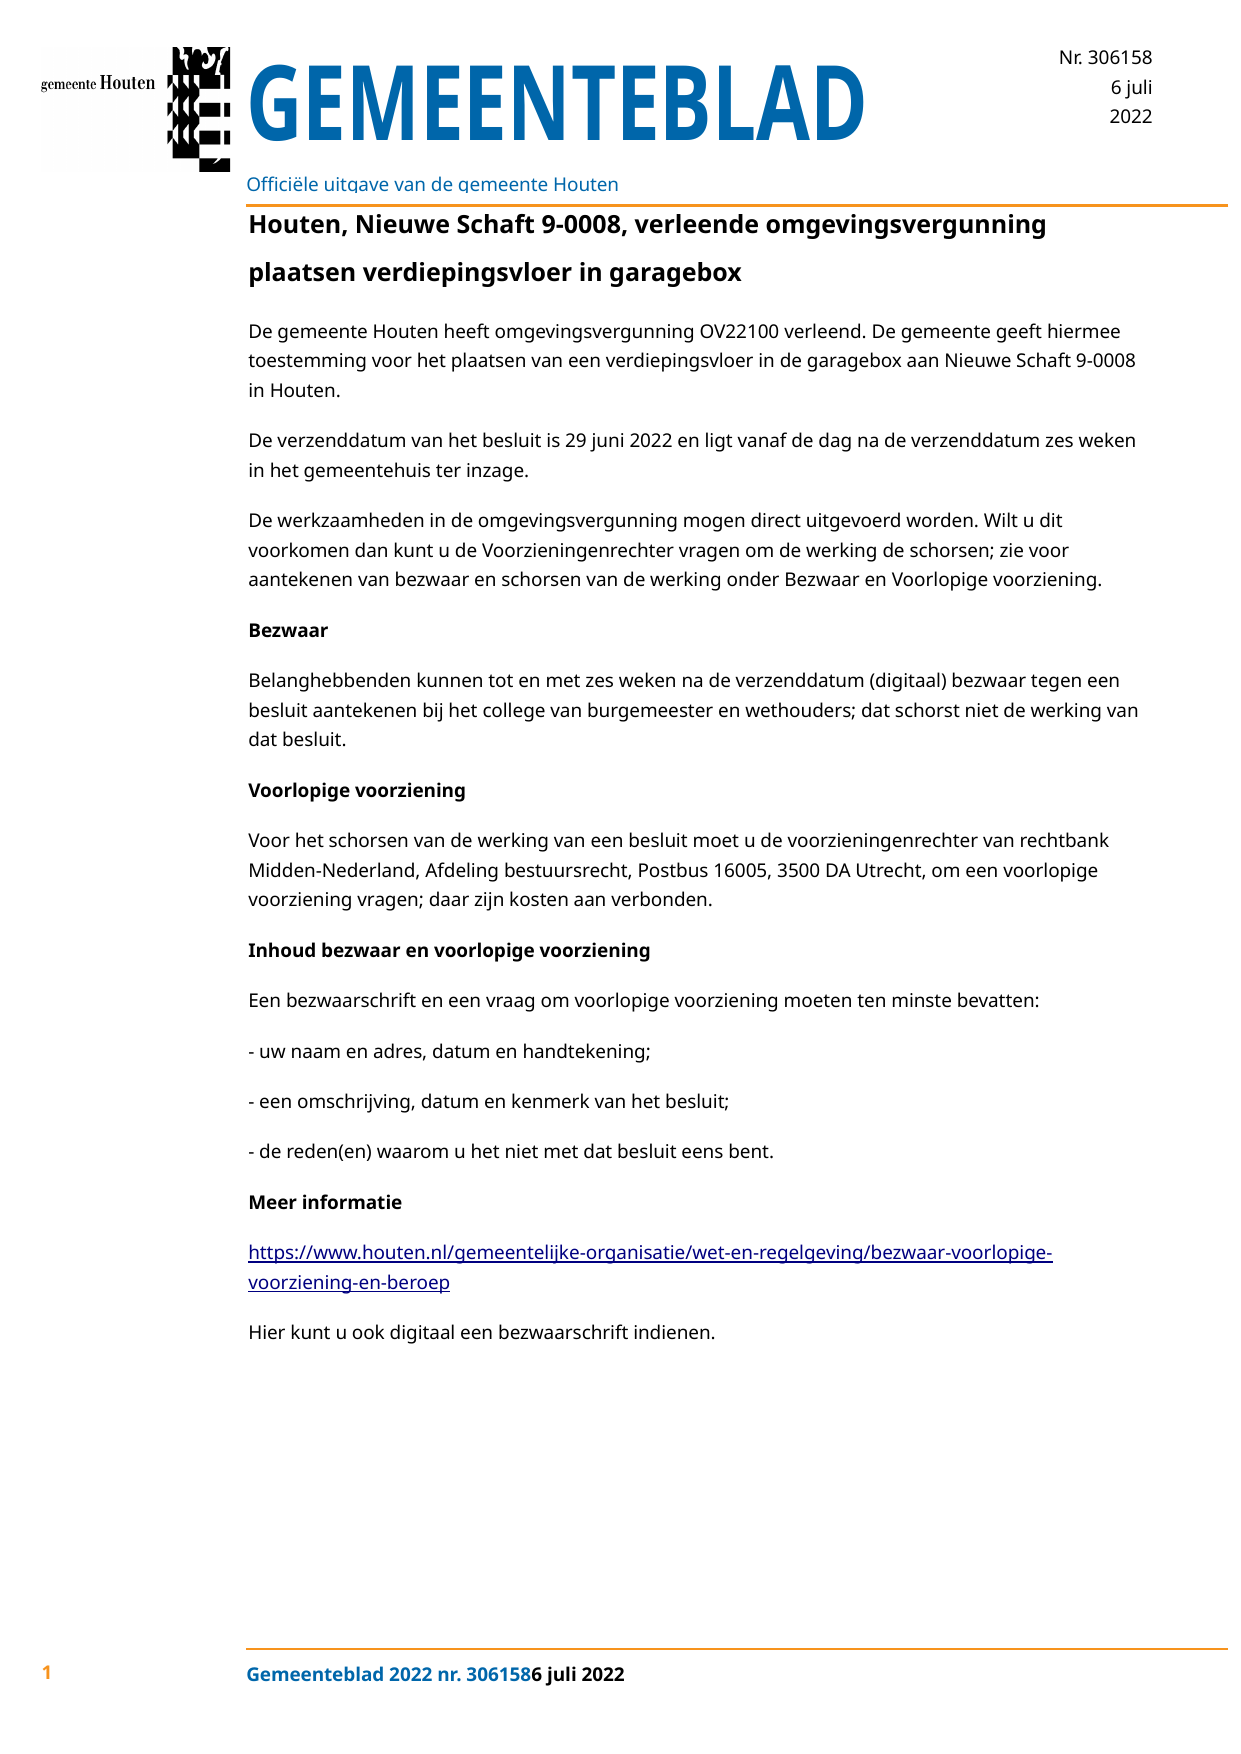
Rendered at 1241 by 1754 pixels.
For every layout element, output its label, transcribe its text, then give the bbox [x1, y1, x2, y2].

text De verzenddatum van het besluit is 29 juni 2022 en ligt vanaf de dag na de verzenddatum zes weken in het gemeentehuis ter inzage. [248, 427, 1152, 483]
text - uw naam en adres, datum en handtekening; [248, 1038, 1152, 1064]
text Een bezwaarschrift en een vraag om voorlopige voorziening moeten ten minste bevatten: [248, 987, 1152, 1013]
picture [41, 47, 231, 172]
text Belanghebbenden kunnen tot en met zes weken na de verzenddatum (digitaal) bezwaar tegen een besluit aantekenen bij het college van burgemeester en wethouders; dat schorst niet de werking van dat besluit. [248, 667, 1152, 752]
text Houten, Nieuwe Schaft 9-0008, verleende omgevingsvergunning plaatsen verdiepingsvloer in garagebox [248, 207, 1152, 288]
text - een omschrijving, datum en kenmerk van het besluit; [248, 1088, 1152, 1114]
text Meer informatie [248, 1189, 1152, 1215]
text Bezwaar [248, 617, 1152, 643]
text Voor het schorsen van de werking van een besluit moet u de voorzieningenrechter van rechtbank Midden-Nederland, Afdeling bestuursrecht, Postbus 16005, 3500 DA Utrecht, om een voorlopige voorziening vragen; daar zijn kosten aan verbonden. [248, 827, 1152, 912]
text Hier kunt u ook digitaal een bezwaarschrift indienen. [248, 1319, 1152, 1345]
text https://www.houten.nl/gemeentelijke-organisatie/wet-en-regelgeving/bezwaar-voorlopige-voorziening-en-beroep [248, 1239, 1152, 1295]
text Inhoud bezwaar en voorlopige voorziening [248, 937, 1152, 963]
text - de reden(en) waarom u het niet met dat besluit eens bent. [248, 1139, 1152, 1164]
text De werkzaamheden in de omgevingsvergunning mogen direct uitgevoerd worden. Wilt u dit voorkomen dan kunt u de Voorzieningenrechter vragen om de werking de schorsen; zie voor aantekenen van bezwaar en schorsen van de werking onder Bezwaar en Voorlopige voorziening. [248, 507, 1152, 592]
text De gemeente Houten heeft omgevingsvergunning OV22100 verleend. De gemeente geeft hiermee toestemming voor het plaatsen van een verdiepingsvloer in de garagebox aan Nieuwe Schaft 9-0008 in Houten. [248, 318, 1152, 403]
text Voorlopige voorziening [248, 777, 1152, 803]
